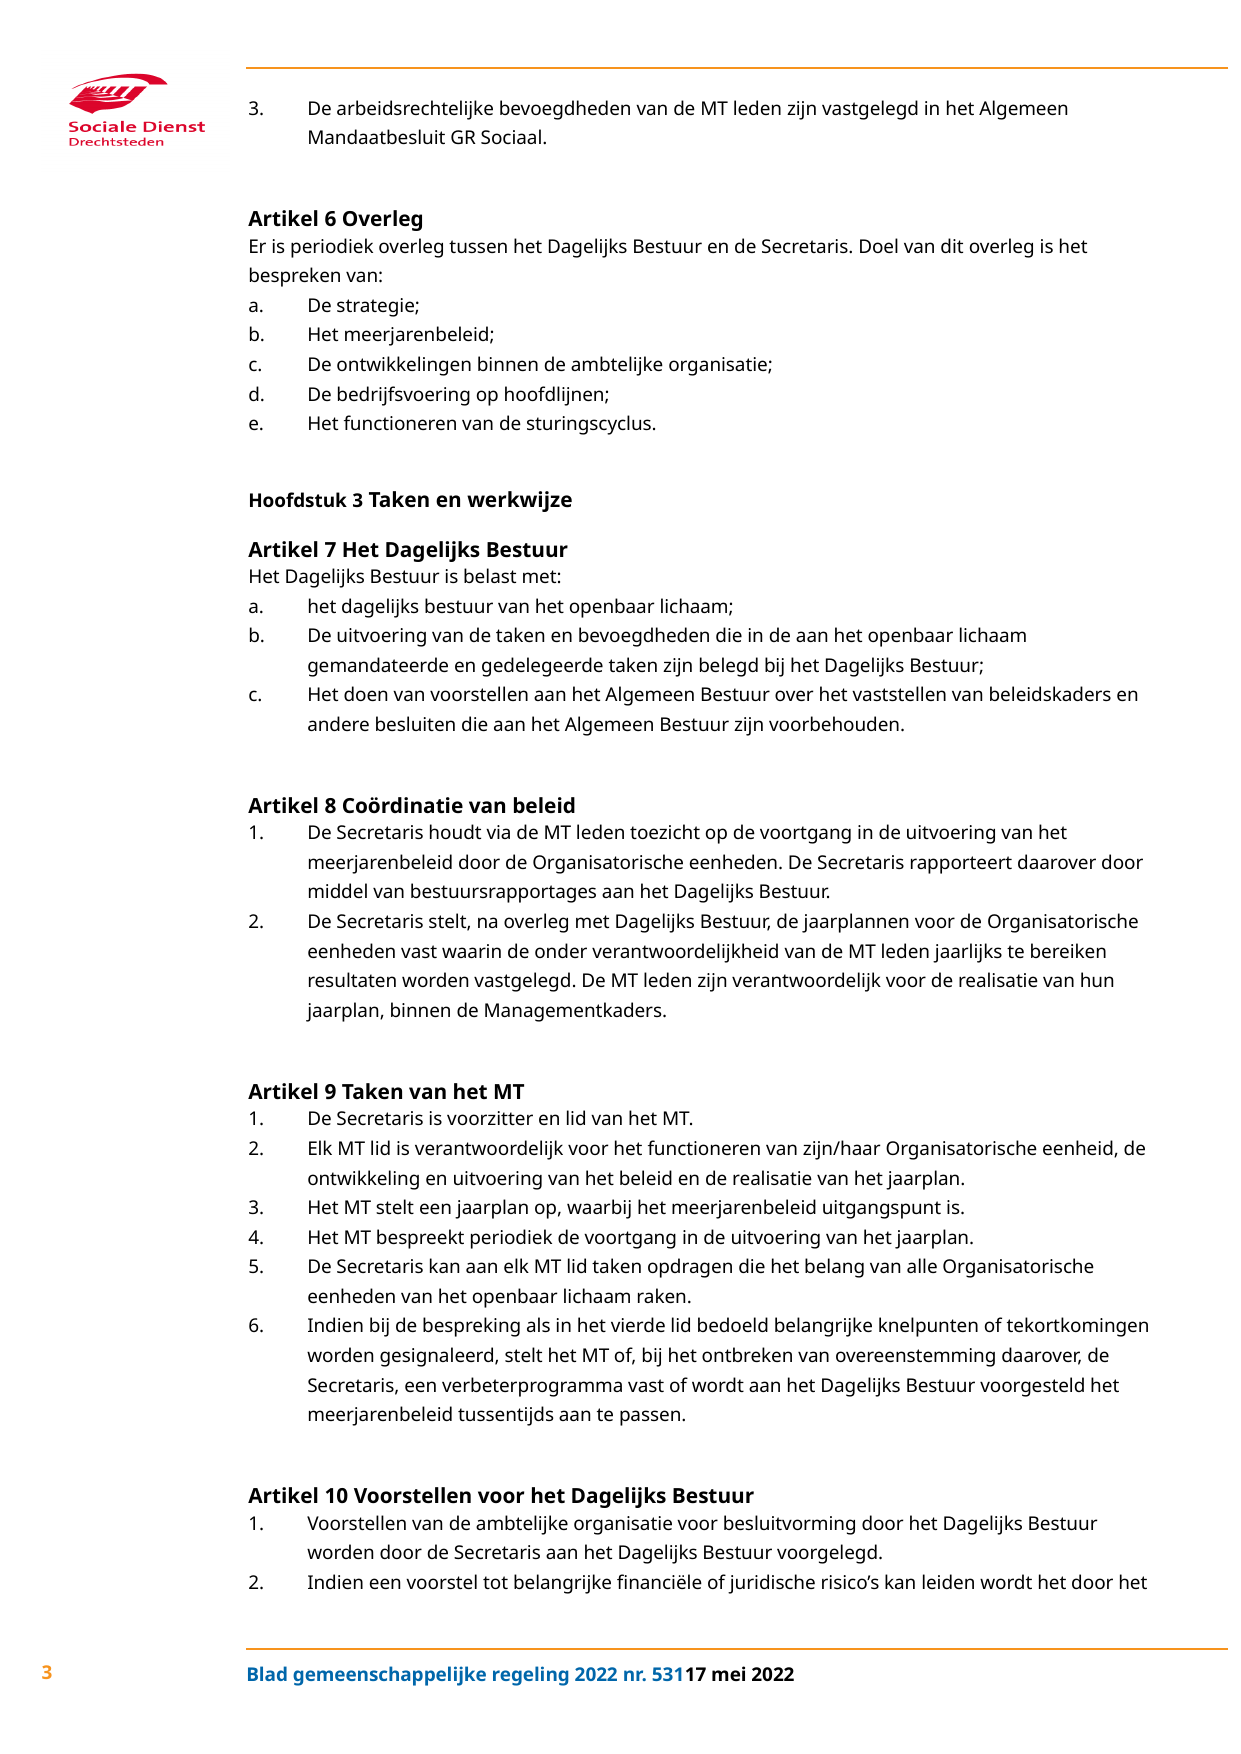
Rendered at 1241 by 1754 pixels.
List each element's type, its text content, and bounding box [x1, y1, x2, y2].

list De arbeidsrechtelijke bevoegdheden van de MT leden zijn vastgelegd in het Algemeen Mandaatbesluit GR Sociaal. [248, 95, 1152, 150]
text Het Dagelijks Bestuur is belast met: [248, 563, 1152, 589]
list Indien een voorstel tot belangrijke financiële of juridische risico’s kan leiden wordt het door het [248, 1569, 1152, 1595]
list Het meerjarenbeleid; [248, 322, 1152, 347]
list De Secretaris stelt, na overleg met Dagelijks Bestuur, de jaarplannen voor de Organisatorische eenheden vast waarin de onder verantwoordelijkheid van de MT leden jaarlijks te bereiken resultaten worden vastgelegd. De MT leden zijn verantwoordelijk voor de realisatie van hun jaarplan, binnen de Managementkaders. [248, 908, 1152, 1023]
list De uitvoering van de taken en bevoegdheden die in de aan het openbaar lichaam gemandateerde en gedelegeerde taken zijn belegd bij het Dagelijks Bestuur; [248, 622, 1152, 678]
list Voorstellen van de ambtelijke organisatie voor besluitvorming door het Dagelijks Bestuur worden door de Secretaris aan het Dagelijks Bestuur voorgelegd. [248, 1510, 1152, 1565]
list Het MT bespreekt periodiek de voortgang in de uitvoering van het jaarplan. [248, 1224, 1152, 1249]
list De bedrijfsvoering op hoofdlijnen; [248, 381, 1152, 406]
list De strategie; [248, 292, 1152, 318]
list Het functioneren van de sturingscyclus. [248, 410, 1152, 436]
list Indien bij de bespreking als in het vierde lid bedoeld belangrijke knelpunten of tekortkomingen worden gesignaleerd, stelt het MT of, bij het ontbreken van overeenstemming daarover, de Secretaris, een verbeterprogramma vast of wordt aan het Dagelijks Bestuur voorgesteld het meerjarenbeleid tussentijds aan te passen. [248, 1313, 1152, 1427]
list Elk MT lid is verantwoordelijk voor het functioneren van zijn/haar Organisatorische eenheid, de ontwikkeling en uitvoering van het beleid en de realisatie van het jaarplan. [248, 1135, 1152, 1190]
text Artikel 8 Coördinatie van beleid [248, 791, 1152, 819]
text Artikel 7 Het Dagelijks Bestuur [248, 535, 1152, 563]
text Artikel 9 Taken van het MT [248, 1077, 1152, 1106]
text Hoofdstuk 3 Taken en werkwijze [248, 486, 1152, 514]
text Artikel 10 Voorstellen voor het Dagelijks Bestuur [248, 1481, 1152, 1510]
list het dagelijks bestuur van het openbaar lichaam; [248, 593, 1152, 618]
list De Secretaris is voorzitter en lid van het MT. [248, 1106, 1152, 1131]
text Artikel 6 Overleg [248, 204, 1152, 233]
picture [41, 47, 231, 172]
text Er is periodiek overleg tussen het Dagelijks Bestuur en de Secretaris. Doel van dit overleg is het bespreken van: [248, 233, 1152, 288]
list De Secretaris houdt via de MT leden toezicht op de voortgang in de uitvoering van het meerjarenbeleid door de Organisatorische eenheden. De Secretaris rapporteert daarover door middel van bestuursrapportages aan het Dagelijks Bestuur. [248, 819, 1152, 904]
list De Secretaris kan aan elk MT lid taken opdragen die het belang van alle Organisatorische eenheden van het openbaar lichaam raken. [248, 1253, 1152, 1309]
list Het MT stelt een jaarplan op, waarbij het meerjarenbeleid uitgangspunt is. [248, 1194, 1152, 1220]
list De ontwikkelingen binnen de ambtelijke organisatie; [248, 351, 1152, 377]
list Het doen van voorstellen aan het Algemeen Bestuur over het vaststellen van beleidskaders en andere besluiten die aan het Algemeen Bestuur zijn voorbehouden. [248, 682, 1152, 737]
